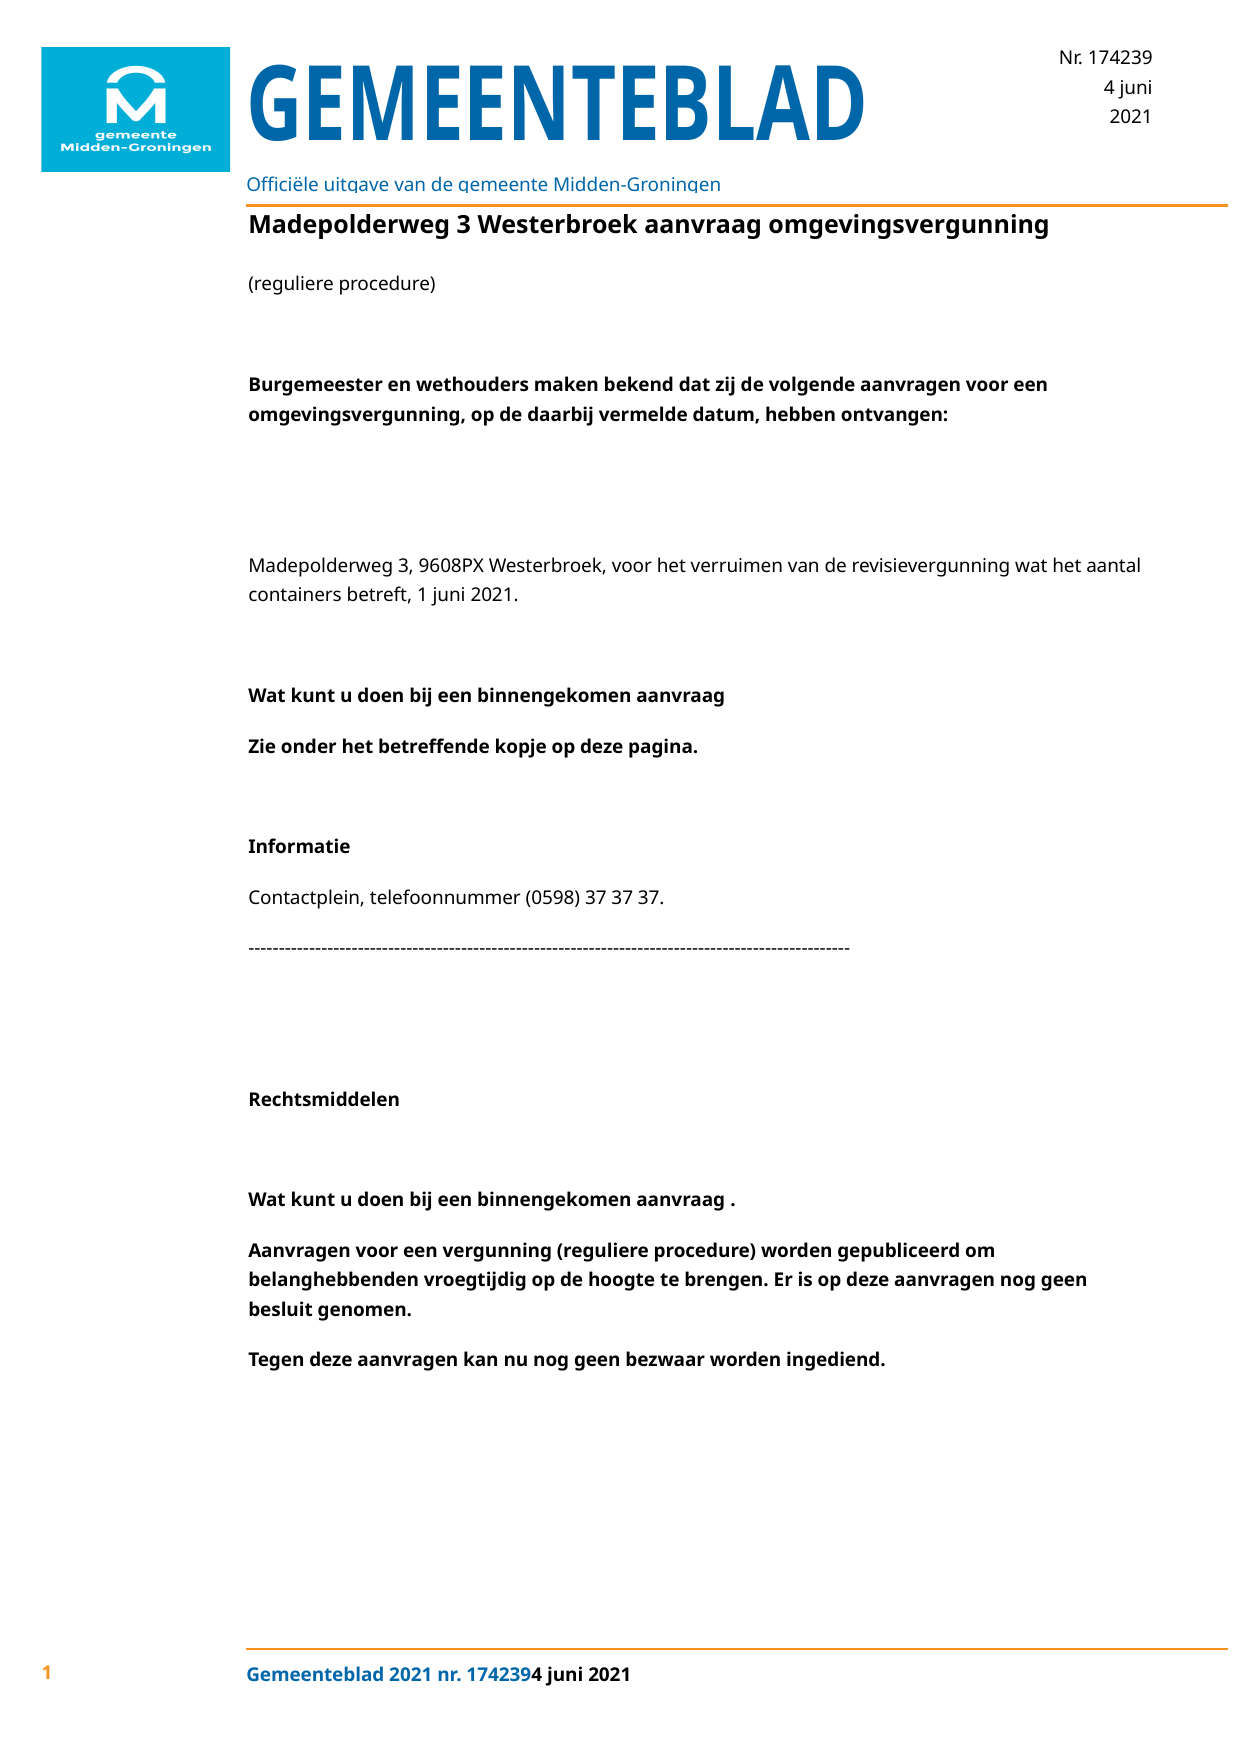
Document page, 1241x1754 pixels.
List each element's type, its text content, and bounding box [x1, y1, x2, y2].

text --------------------------------------------------------------------------------------------------- [248, 934, 1152, 960]
picture [107, 89, 165, 122]
text Rechtsmiddelen [248, 1086, 1152, 1111]
text Contactplein, telefoonnummer (0598) 37 37 37. [248, 884, 1152, 910]
text Tegen deze aanvragen kan nu nog geen bezwaar worden ingediend. [248, 1347, 1152, 1372]
text Wat kunt u doen bij een binnengekomen aanvraag [248, 682, 1152, 708]
picture [184, 146, 190, 153]
text Aanvragen voor een vergunning (reguliere procedure) worden gepubliceerd om belanghebbenden vroegtijdig op de hoogte te brengen. Er is op deze aanvragen nog geen besluit genomen. [248, 1237, 1152, 1322]
picture [108, 66, 164, 82]
text Madepolderweg 3 Westerbroek aanvraag omgevingsvergunning [248, 207, 1152, 241]
text Burgemeester en wethouders maken bekend dat zij de volgende aanvragen voor een omgevingsvergunning, op de daarbij vermelde datum, hebben ontvangen: [248, 371, 1152, 426]
text Informatie [248, 834, 1152, 859]
text (reguliere procedure) [248, 270, 1152, 296]
text Zie onder het betreffende kopje op deze pagina. [248, 733, 1152, 758]
text Madepolderweg 3, 9608PX Westerbroek, voor het verruimen van de revisievergunning wat het aantal containers betreft, 1 juni 2021. [248, 552, 1152, 607]
text Wat kunt u doen bij een binnengekomen aanvraag . [248, 1187, 1152, 1212]
